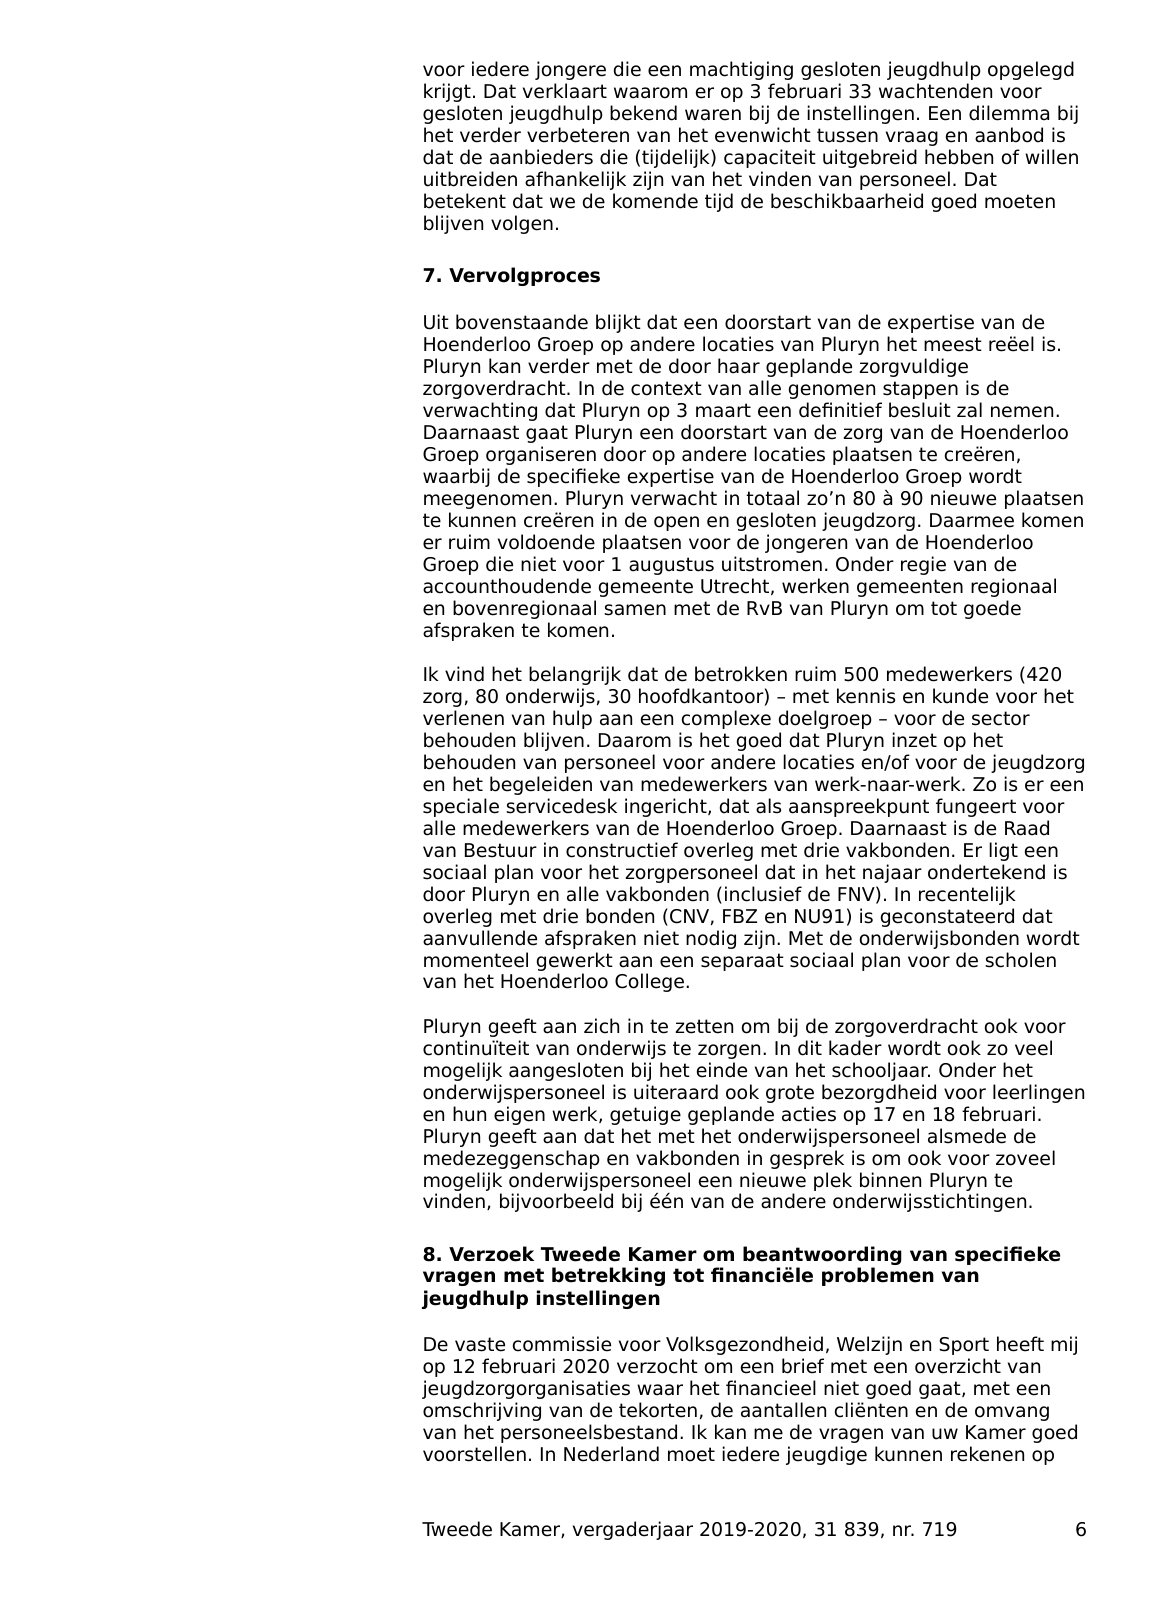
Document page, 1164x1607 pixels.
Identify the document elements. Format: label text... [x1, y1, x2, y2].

text Pluryn geeft aan zich in te zetten om bij de zorgoverdracht ook voor continuïteit van onderwijs te zorgen. In dit kader wordt ook zo veel mogelijk aangesloten bij het einde van het schooljaar. Onder het onderwijspersoneel is uiteraard ook grote bezorgdheid voor leerlingen en hun eigen werk, getuige geplande acties op 17 en 18 februari. Pluryn geeft aan dat het met het onderwijspersoneel alsmede de medezeggenschap en vakbonden in gesprek is om ook voor zoveel mogelijk onderwijspersoneel een nieuwe plek binnen Pluryn te vinden, bijvoorbeeld bij één van de andere onderwijsstichtingen. [422, 1016, 1087, 1213]
subtitle 7. Vervolgproces [422, 265, 1087, 287]
text Ik vind het belangrijk dat de betrokken ruim 500 medewerkers (420 zorg, 80 onderwijs, 30 hoofdkantoor) – met kennis en kunde voor het verlenen van hulp aan een complexe doelgroep – voor de sector behouden blijven. Daarom is het goed dat Pluryn inzet op het behouden van personeel voor andere locaties en/of voor de jeugdzorg en het begeleiden van medewerkers van werk-naar-werk. Zo is er een speciale servicedesk ingericht, dat als aanspreekpunt fungeert voor alle medewerkers van de Hoenderloo Groep. Daarnaast is de Raad van Bestuur in constructief overleg met drie vakbonden. Er ligt een sociaal plan voor het zorgpersoneel dat in het najaar ondertekend is door Pluryn en alle vakbonden (inclusief de FNV). In recentelijk overleg met drie bonden (CNV, FBZ en NU91) is geconstateerd dat aanvullende afspraken niet nodig zijn. Met de onderwijsbonden wordt momenteel gewerkt aan een separaat sociaal plan voor de scholen van het Hoenderloo College. [422, 664, 1087, 993]
subtitle 8. Verzoek Tweede Kamer om beantwoording van specifieke vragen met betrekking tot financiële problemen van jeugdhulp instellingen [422, 1243, 1087, 1309]
text De vaste commissie voor Volksgezondheid, Welzijn en Sport heeft mij op 12 februari 2020 verzocht om een brief met een overzicht van jeugdzorgorganisaties waar het financieel niet goed gaat, met een omschrijving van de tekorten, de aantallen cliënten en de omvang van het personeelsbestand. Ik kan me de vragen van uw Kamer goed voorstellen. In Nederland moet iedere jeugdige kunnen rekenen op [422, 1334, 1087, 1466]
text voor iedere jongere die een machtiging gesloten jeugdhulp opgelegd krijgt. Dat verklaart waarom er op 3 februari 33 wachtenden voor gesloten jeugdhulp bekend waren bij de instellingen. Een dilemma bij het verder verbeteren van het evenwicht tussen vraag en aanbod is dat de aanbieders die (tijdelijk) capaciteit uitgebreid hebben of willen uitbreiden afhankelijk zijn van het vinden van personeel. Dat betekent dat we de komende tijd de beschikbaarheid goed moeten blijven volgen. [422, 59, 1087, 235]
text Uit bovenstaande blijkt dat een doorstart van de expertise van de Hoenderloo Groep op andere locaties van Pluryn het meest reëel is. Pluryn kan verder met de door haar geplande zorgvuldige zorgoverdracht. In de context van alle genomen stappen is de verwachting dat Pluryn op 3 maart een definitief besluit zal nemen. Daarnaast gaat Pluryn een doorstart van de zorg van de Hoenderloo Groep organiseren door op andere locaties plaatsen te creëren, waarbij de specifieke expertise van de Hoenderloo Groep wordt meegenomen. Pluryn verwacht in totaal zo’n 80 à 90 nieuwe plaatsen te kunnen creëren in de open en gesloten jeugdzorg. Daarmee komen er ruim voldoende plaatsen voor de jongeren van de Hoenderloo Groep die niet voor 1 augustus uitstromen. Onder regie van de accounthoudende gemeente Utrecht, werken gemeenten regionaal en bovenregionaal samen met de RvB van Pluryn om tot goede afspraken te komen. [422, 312, 1087, 642]
